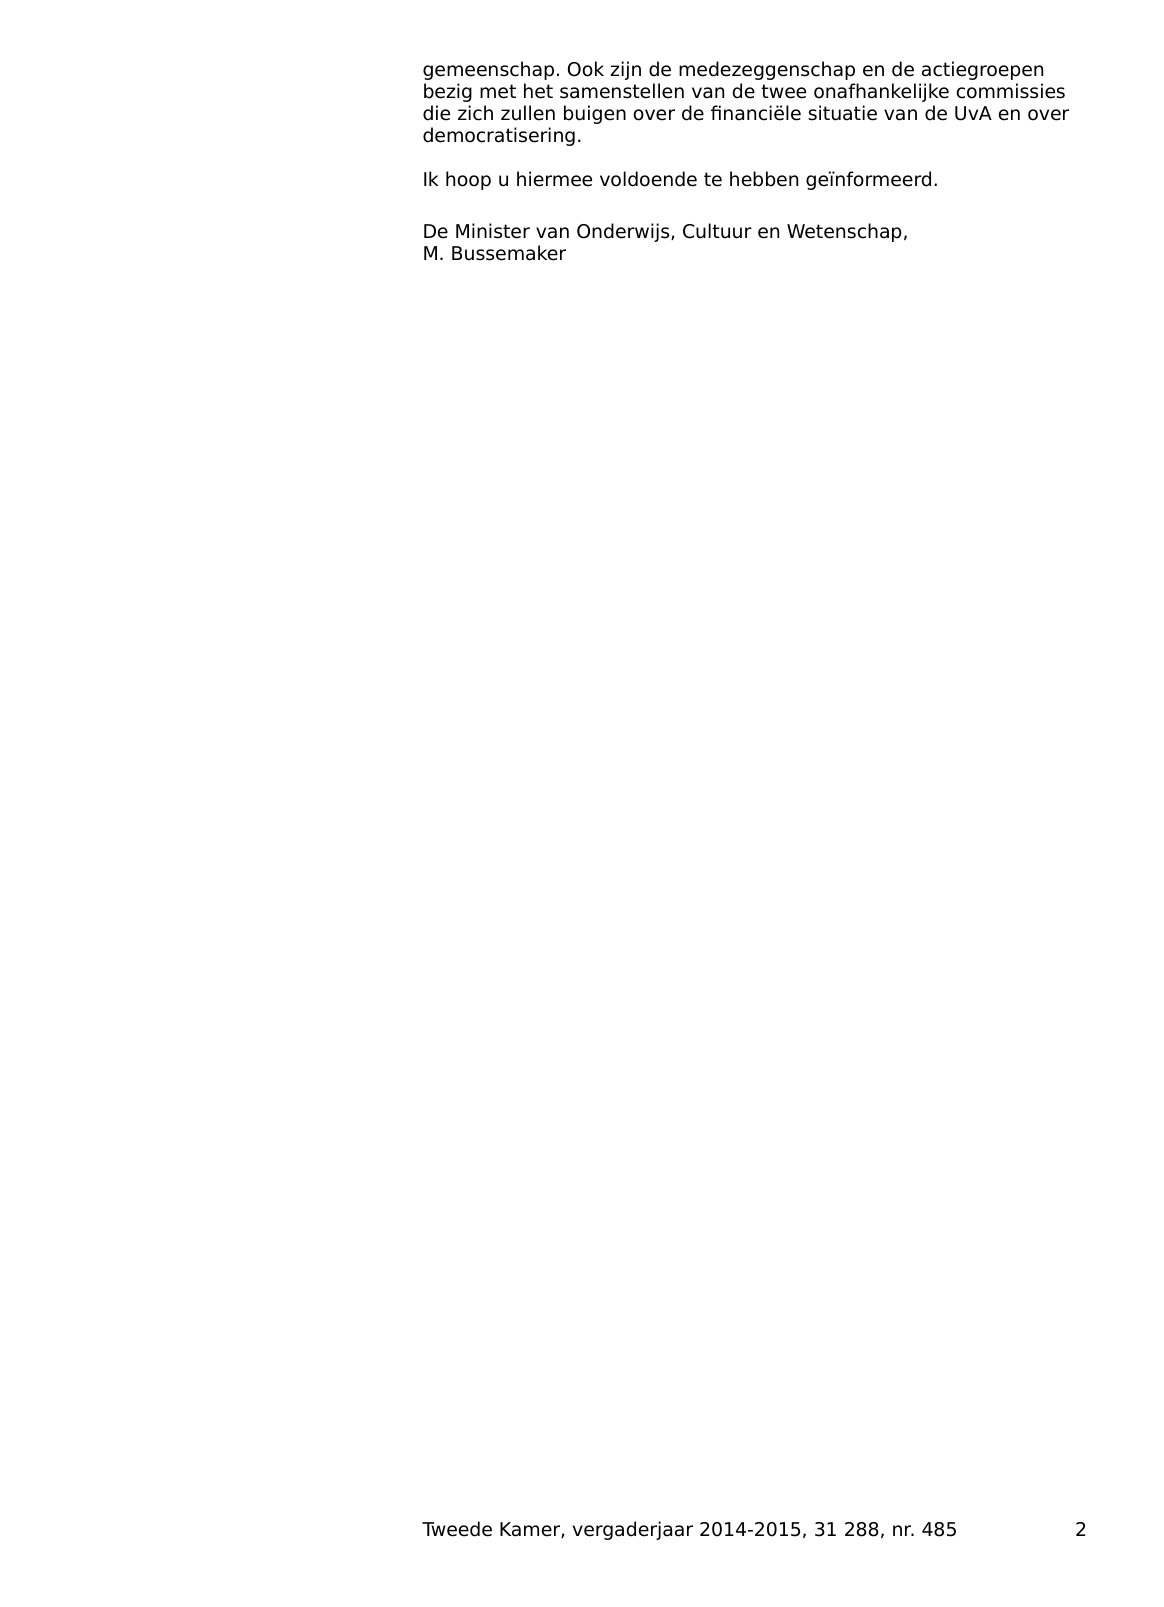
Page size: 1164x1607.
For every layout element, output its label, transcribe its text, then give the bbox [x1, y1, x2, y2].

text Ik hoop u hiermee voldoende te hebben geïnformeerd. [422, 169, 1087, 191]
text De Minister van Onderwijs, Cultuur en Wetenschap, M. Bussemaker [422, 221, 1087, 265]
text gemeenschap. Ook zijn de medezeggenschap en de actiegroepen bezig met het samenstellen van de twee onafhankelijke commissies die zich zullen buigen over de financiële situatie van de UvA en over democratisering. [422, 59, 1087, 147]
